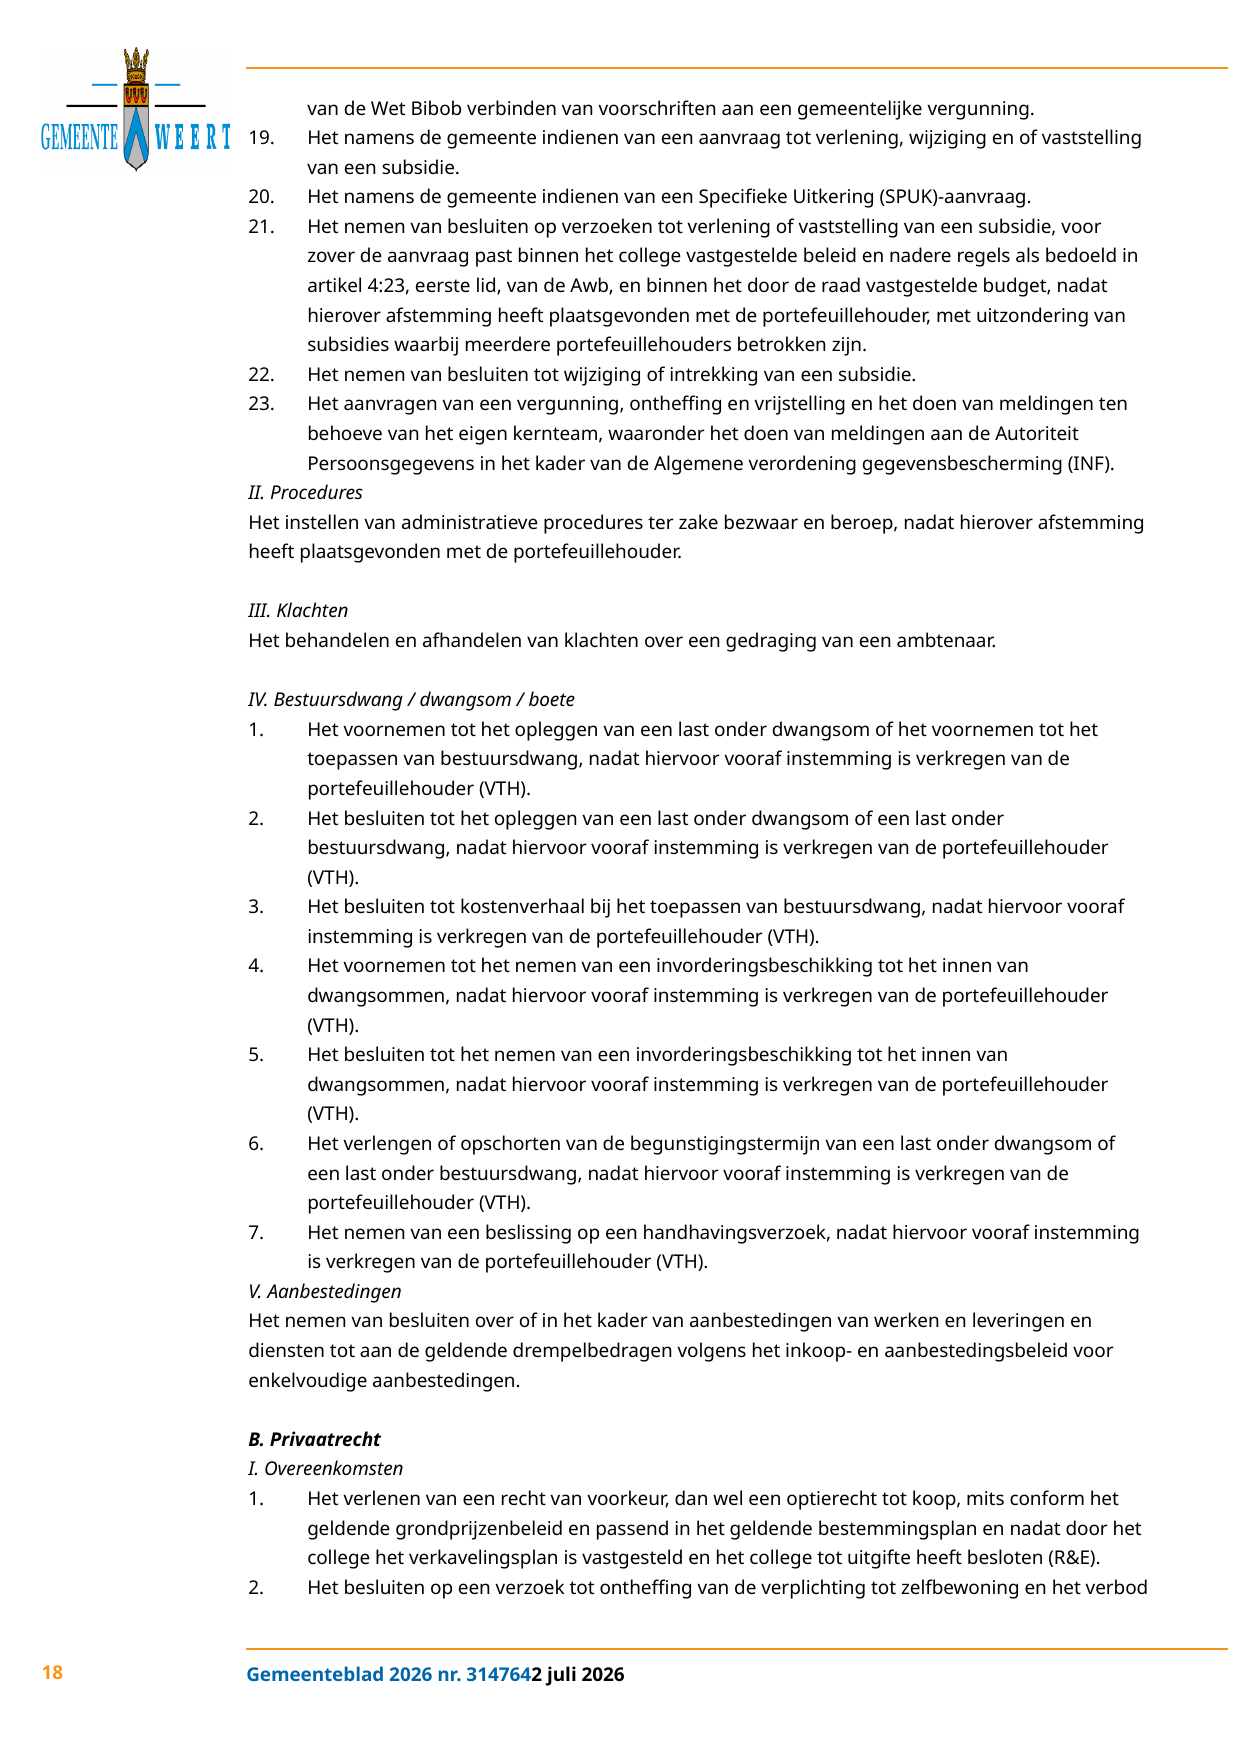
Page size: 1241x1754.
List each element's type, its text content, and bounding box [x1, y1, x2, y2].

text Het instellen van administratieve procedures ter zake bezwaar en beroep, nadat hierover afstemming heeft plaatsgevonden met de portefeuillehouder. [248, 509, 1152, 564]
list Het namens de gemeente indienen van een Specifieke Uitkering (SPUK)-aanvraag. [248, 183, 1152, 209]
text III. Klachten [248, 598, 1152, 623]
list Het besluiten tot kostenverhaal bij het toepassen van bestuursdwang, nadat hiervoor vooraf instemming is verkregen van de portefeuillehouder (VTH). [248, 893, 1152, 949]
list Het besluiten tot het opleggen van een last onder dwangsom of een last onder bestuursdwang, nadat hiervoor vooraf instemming is verkregen van de portefeuillehouder (VTH). [248, 805, 1152, 890]
text II. Procedures [248, 479, 1152, 505]
list Het nemen van een beslissing op een handhavingsverzoek, nadat hiervoor vooraf instemming is verkregen van de portefeuillehouder (VTH). [248, 1219, 1152, 1274]
text Het behandelen en afhandelen van klachten over een gedraging van een ambtenaar. [248, 627, 1152, 653]
text IV. Bestuursdwang / dwangsom / boete [248, 686, 1152, 712]
list Het verlenen van een recht van voorkeur, dan wel een optierecht tot koop, mits conform het geldende grondprijzenbeleid en passend in het geldende bestemmingsplan en nadat door het college het verkavelingsplan is vastgesteld en het college tot uitgifte heeft besloten (R&E). [248, 1485, 1152, 1570]
text B. Privaatrecht [248, 1426, 1152, 1452]
list Het nemen van besluiten op verzoeken tot verlening of vaststelling van een subsidie, voor zover de aanvraag past binnen het college vastgestelde beleid en nadere regels als bedoeld in artikel 4:23, eerste lid, van de Awb, en binnen het door de raad vastgestelde budget, nadat hierover afstemming heeft plaatsgevonden met de portefeuillehouder, met uitzondering van subsidies waarbij meerdere portefeuillehouders betrokken zijn. [248, 213, 1152, 357]
text I. Overeenkomsten [248, 1456, 1152, 1481]
list Het besluiten tot het nemen van een invorderingsbeschikking tot het innen van dwangsommen, nadat hiervoor vooraf instemming is verkregen van de portefeuillehouder (VTH). [248, 1041, 1152, 1126]
list Het namens de gemeente indienen van een aanvraag tot verlening, wijziging en of vaststelling van een subsidie. [248, 124, 1152, 180]
list Het voornemen tot het nemen van een invorderingsbeschikking tot het innen van dwangsommen, nadat hiervoor vooraf instemming is verkregen van de portefeuillehouder (VTH). [248, 953, 1152, 1038]
text V. Aanbestedingen [248, 1278, 1152, 1304]
list van de Wet Bibob verbinden van voorschriften aan een gemeentelijke vergunning. [248, 95, 1152, 121]
text Het nemen van besluiten over of in het kader van aanbestedingen van werken en leveringen en diensten tot aan de geldende drempelbedragen volgens het inkoop- en aanbestedingsbeleid voor enkelvoudige aanbestedingen. [248, 1308, 1152, 1393]
list Het verlengen of opschorten van de begunstigingstermijn van een last onder dwangsom of een last onder bestuursdwang, nadat hiervoor vooraf instemming is verkregen van de portefeuillehouder (VTH). [248, 1130, 1152, 1215]
list Het aanvragen van een vergunning, ontheffing en vrijstelling en het doen van meldingen ten behoeve van het eigen kernteam, waaronder het doen van meldingen aan de Autoriteit Persoonsgegevens in het kader van de Algemene verordening gegevensbescherming (INF). [248, 391, 1152, 476]
picture [41, 47, 231, 172]
list Het besluiten op een verzoek tot ontheffing van de verplichting tot zelfbewoning en het verbod [248, 1574, 1152, 1600]
list Het nemen van besluiten tot wijziging of intrekking van een subsidie. [248, 361, 1152, 387]
list Het voornemen tot het opleggen van een last onder dwangsom of het voornemen tot het toepassen van bestuursdwang, nadat hiervoor vooraf instemming is verkregen van de portefeuillehouder (VTH). [248, 716, 1152, 801]
